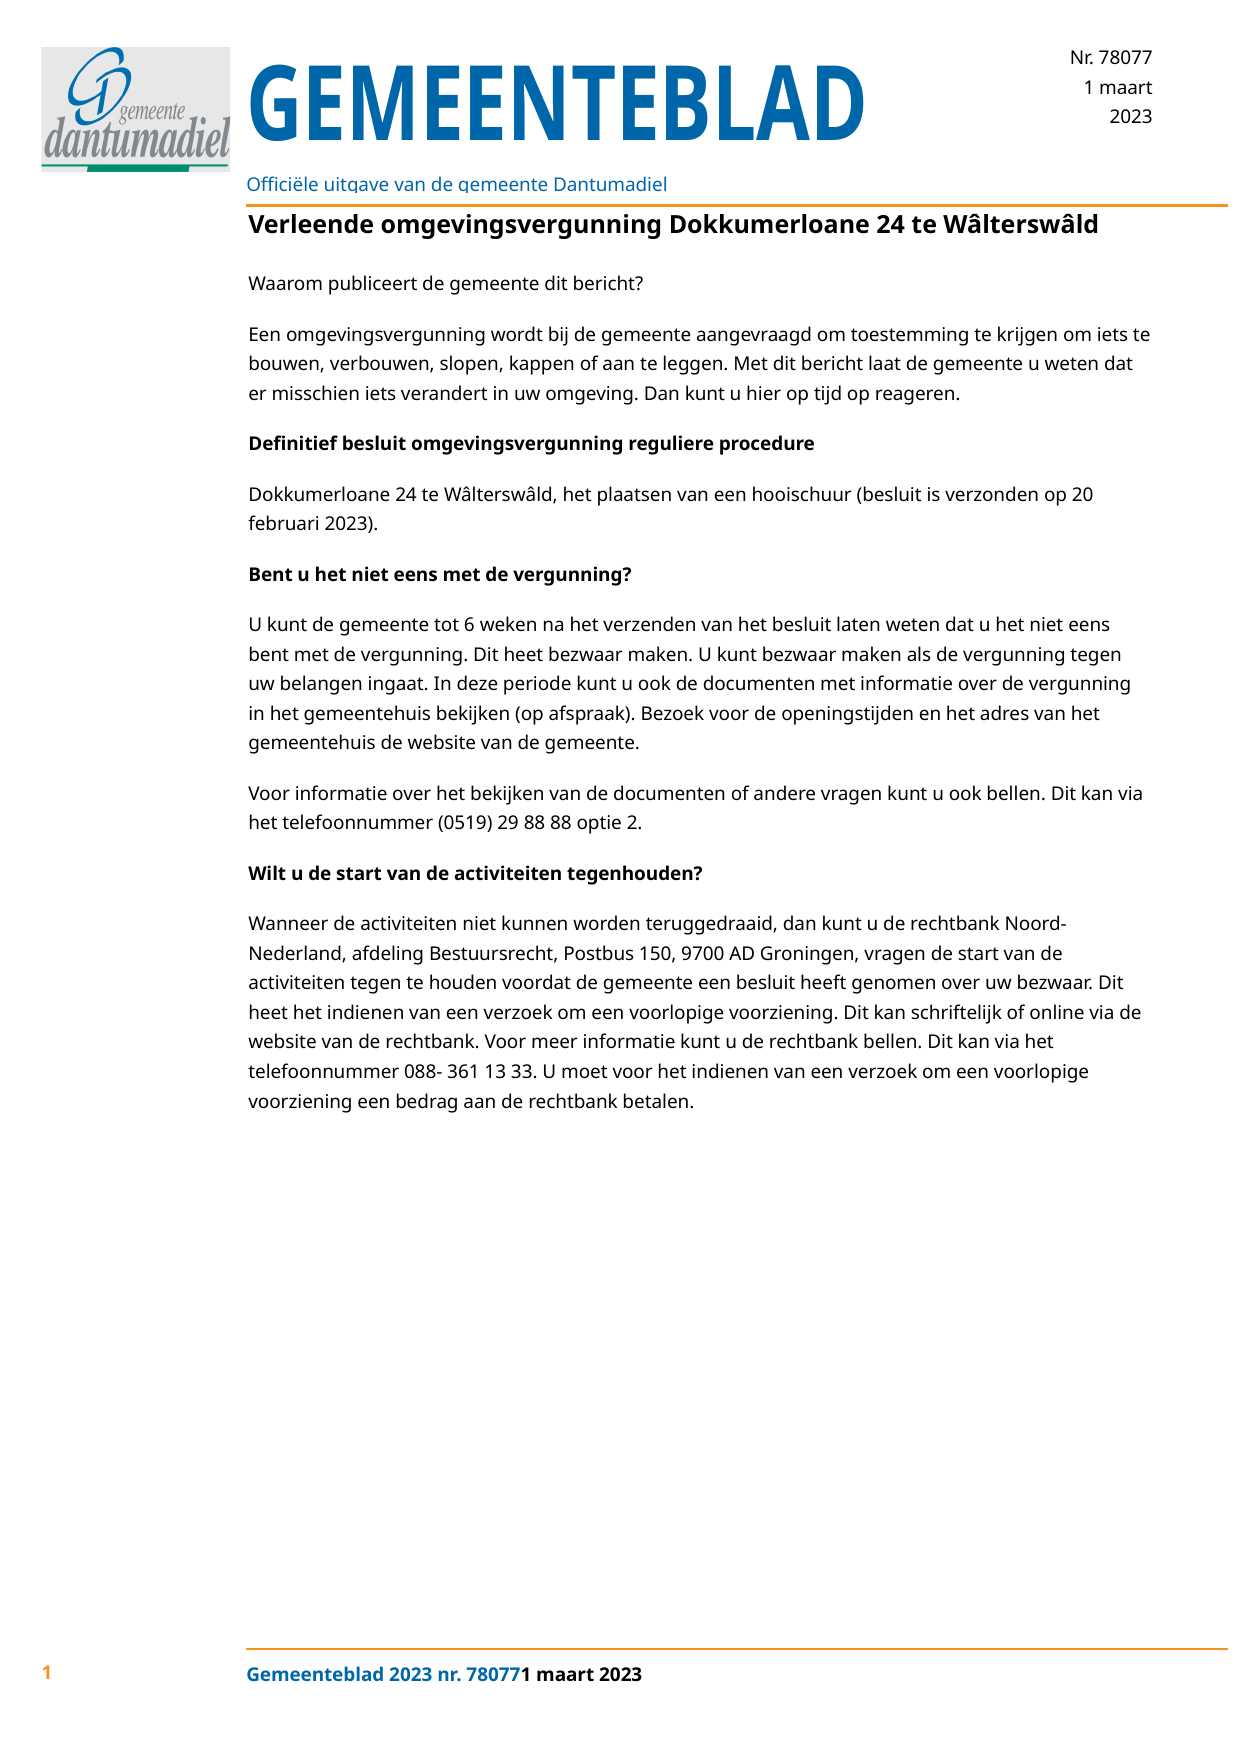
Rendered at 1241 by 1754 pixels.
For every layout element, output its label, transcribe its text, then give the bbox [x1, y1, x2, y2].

text Wanneer de activiteiten niet kunnen worden teruggedraaid, dan kunt u de rechtbank Noord-Nederland, afdeling Bestuursrecht, Postbus 150, 9700 AD Groningen, vragen de start van de activiteiten tegen te houden voordat de gemeente een besluit heeft genomen over uw bezwaar. Dit heet het indienen van een verzoek om een voorlopige voorziening. Dit kan schriftelijk of online via de website van de rechtbank. Voor meer informatie kunt u de rechtbank bellen. Dit kan via het telefoonnummer 088- 361 13 33. U moet voor het indienen van een verzoek om een voorlopige voorziening een bedrag aan de rechtbank betalen. [248, 910, 1152, 1113]
text Waarom publiceert de gemeente dit bericht? [248, 270, 1152, 296]
text Bent u het niet eens met de vergunning? [248, 561, 1152, 586]
text Definitief besluit omgevingsvergunning reguliere procedure [248, 430, 1152, 456]
text Een omgevingsvergunning wordt bij de gemeente aangevraagd om toestemming te krijgen om iets te bouwen, verbouwen, slopen, kappen of aan te leggen. Met dit bericht laat de gemeente u weten dat er misschien iets verandert in uw omgeving. Dan kunt u hier op tijd op reageren. [248, 321, 1152, 406]
text Voor informatie over het bekijken van de documenten of andere vragen kunt u ook bellen. Dit kan via het telefoonnummer (0519) 29 88 88 optie 2. [248, 780, 1152, 835]
picture [41, 47, 231, 172]
text Dokkumerloane 24 te Wâlterswâld, het plaatsen van een hooischuur (besluit is verzonden op 20 februari 2023). [248, 481, 1152, 536]
text Verleende omgevingsvergunning Dokkumerloane 24 te Wâlterswâld [248, 207, 1152, 241]
text U kunt de gemeente tot 6 weken na het verzenden van het besluit laten weten dat u het niet eens bent met de vergunning. Dit heet bezwaar maken. U kunt bezwaar maken als de vergunning tegen uw belangen ingaat. In deze periode kunt u ook de documenten met informatie over de vergunning in het gemeentehuis bekijken (op afspraak). Bezoek voor de openingstijden en het adres van het gemeentehuis de website van de gemeente. [248, 611, 1152, 755]
text Wilt u de start van de activiteiten tegenhouden? [248, 860, 1152, 886]
